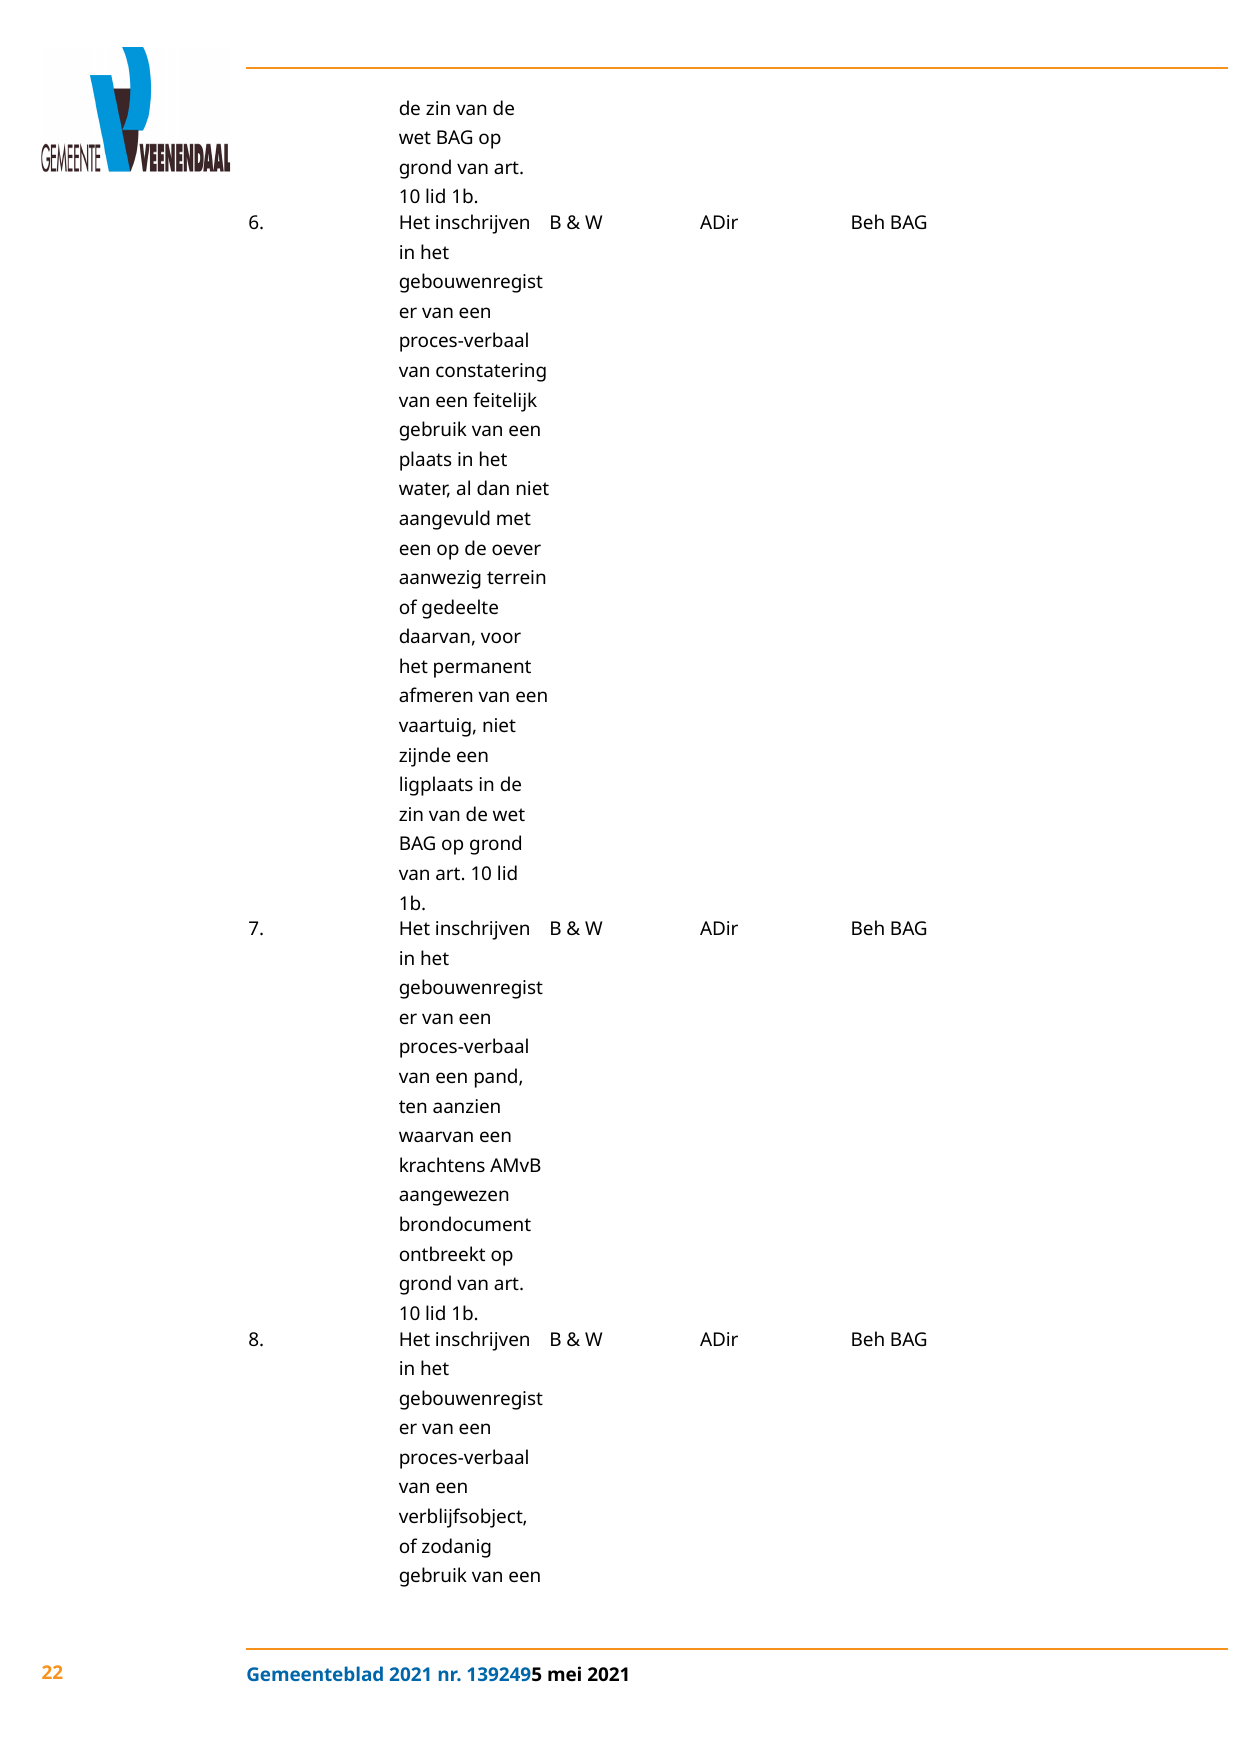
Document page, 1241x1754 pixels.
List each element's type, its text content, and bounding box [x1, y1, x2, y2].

table_cell [700, 95, 850, 209]
table_cell [1001, 95, 1152, 209]
table_cell B & W [549, 1326, 700, 1588]
table_cell [1001, 209, 1152, 915]
table_cell B & W [549, 915, 700, 1326]
table_cell ADir [700, 209, 850, 915]
table_cell [549, 95, 700, 209]
table_cell [1001, 1326, 1152, 1588]
table_cell Het inschrijven in het gebouwenregister van een proces-verbaal van een pand, ten aanzien waarvan een krachtens AMvB aangewezen brondocument ontbreekt op grond van art. 10 lid 1b. [399, 915, 549, 1326]
table_cell [850, 95, 1001, 209]
table_cell Beh BAG [850, 1326, 1001, 1588]
table_cell Het inschrijven in het gebouwenregister van een proces-verbaal van een verblijfsobject, of zodanig gebruik van een [399, 1326, 549, 1588]
table_cell [1001, 915, 1152, 1326]
table_cell Beh BAG [850, 915, 1001, 1326]
table_cell Beh BAG [850, 209, 1001, 915]
table_cell ADir [700, 915, 850, 1326]
table_cell [248, 95, 398, 209]
picture [123, 47, 231, 172]
table_cell ADir [700, 1326, 850, 1588]
table_cell de zin van de wet BAG op grond van art. 10 lid 1b. [399, 95, 549, 209]
table_cell [248, 209, 398, 915]
table_cell Het inschrijven in het gebouwenregister van een proces-verbaal van constatering van een feitelijk gebruik van een plaats in het water, al dan niet aangevuld met een op de oever aanwezig terrein of gedeelte daarvan, voor het permanent afmeren van een vaartuig, niet zijnde een ligplaats in de zin van de wet BAG op grond van art. 10 lid 1b. [399, 209, 549, 915]
table_cell [248, 915, 398, 1326]
table_cell B & W [549, 209, 700, 915]
picture [41, 47, 130, 172]
table_cell [248, 1326, 398, 1588]
